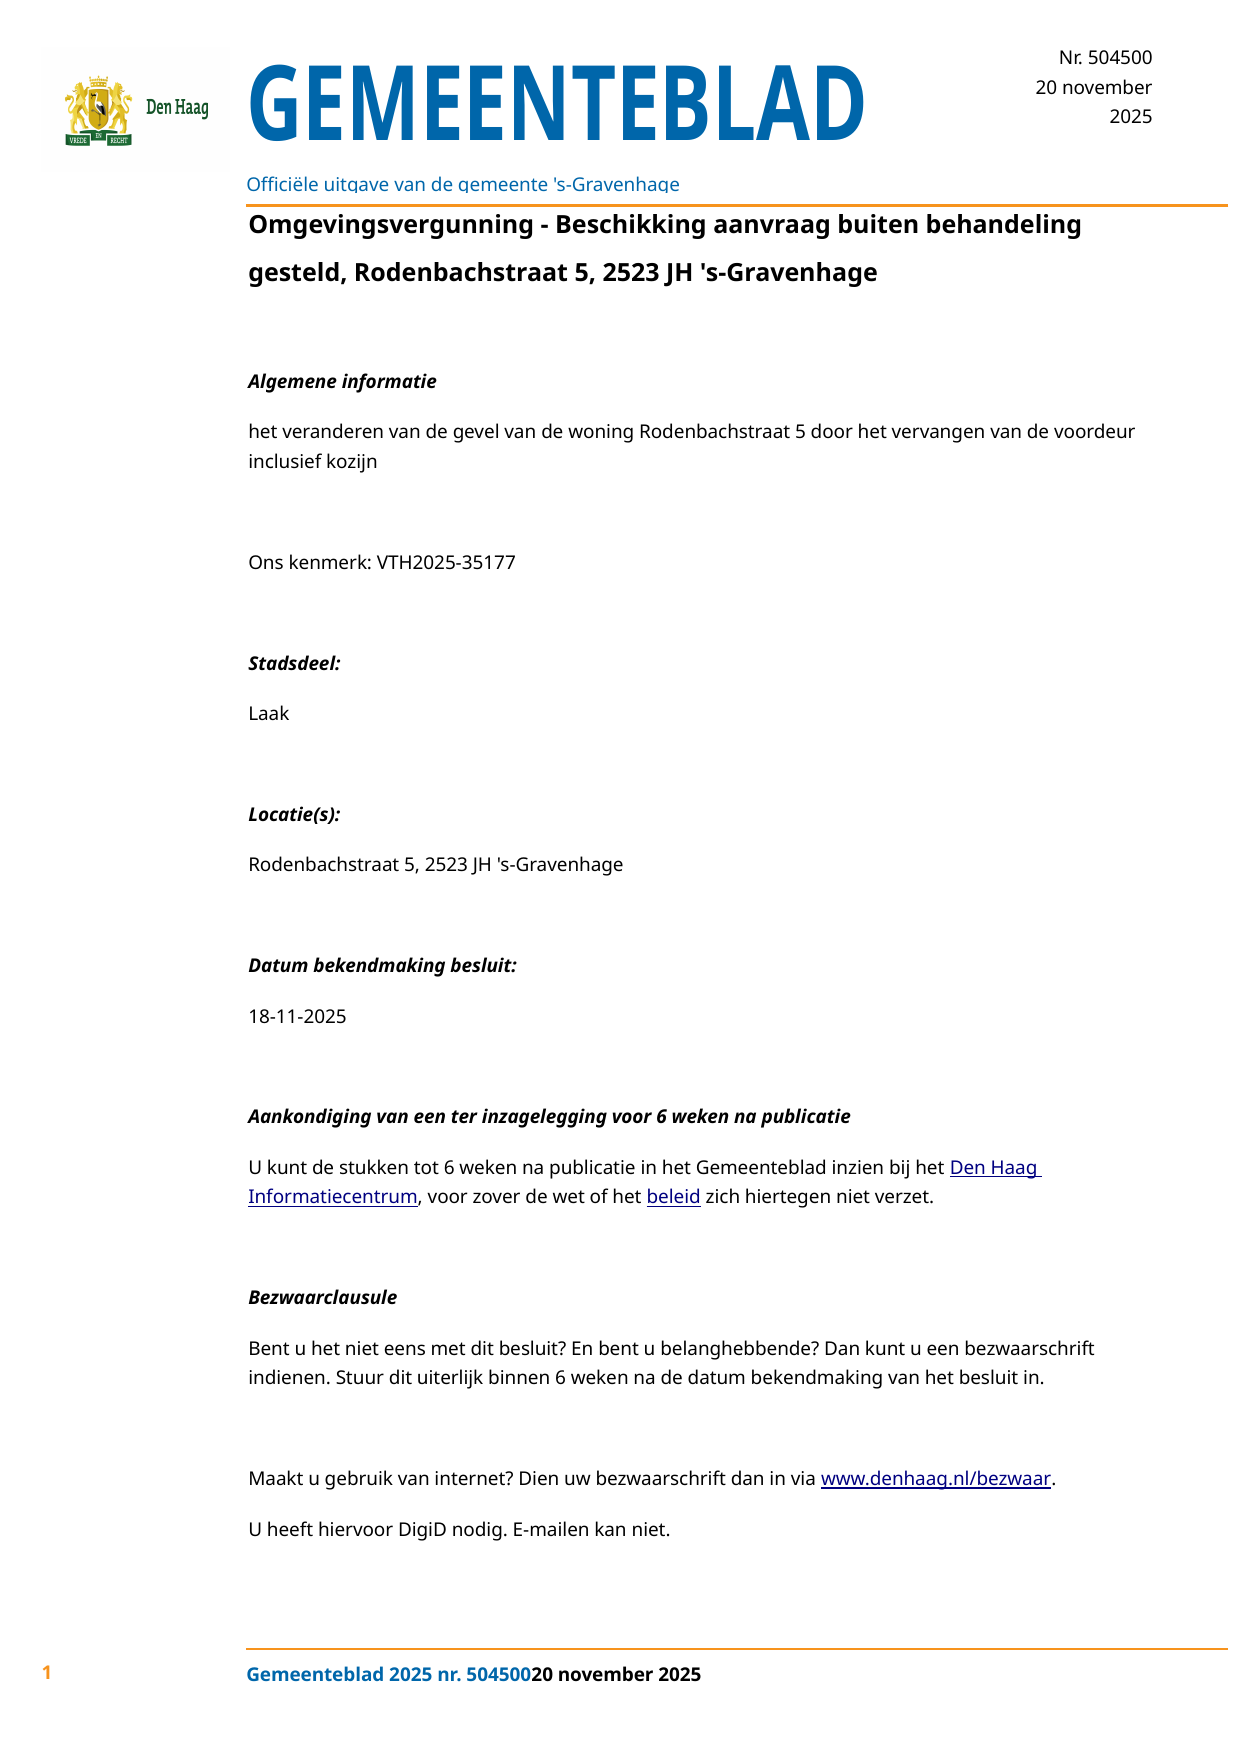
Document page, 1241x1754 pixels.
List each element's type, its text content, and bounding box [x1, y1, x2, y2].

text Ons kenmerk: VTH2025-35177 [248, 549, 1152, 575]
text Locatie(s): [248, 801, 1152, 827]
text U heeft hiervoor DigiD nodig. E-mailen kan niet. [248, 1516, 1152, 1542]
text Omgevingsvergunning - Beschikking aanvraag buiten behandeling gesteld, Rodenbachstraat 5, 2523 JH 's-Gravenhage [248, 207, 1152, 288]
text Rodenbachstraat 5, 2523 JH 's-Gravenhage [248, 852, 1152, 877]
text Laak [248, 700, 1152, 726]
text Bezwaarclausule [248, 1284, 1152, 1310]
text Aankondiging van een ter inzagelegging voor 6 weken na publicatie [248, 1104, 1152, 1129]
text U kunt de stukken tot 6 weken na publicatie in het Gemeenteblad inzien bij het Den Haag Informatiecentrum, voor zover de wet of het beleid zich hiertegen niet verzet. [248, 1154, 1152, 1209]
text Maakt u gebruik van internet? Dien uw bezwaarschrift dan in via www.denhaag.nl/bezwaar. [248, 1465, 1152, 1491]
text Algemene informatie [248, 368, 1152, 394]
text Datum bekendmaking besluit: [248, 952, 1152, 978]
text het veranderen van de gevel van de woning Rodenbachstraat 5 door het vervangen van de voordeur inclusief kozijn [248, 419, 1152, 474]
text Stadsdeel: [248, 650, 1152, 676]
picture [41, 47, 231, 172]
text 18-11-2025 [248, 1003, 1152, 1029]
text Bent u het niet eens met dit besluit? En bent u belanghebbende? Dan kunt u een bezwaarschrift indienen. Stuur dit uiterlijk binnen 6 weken na de datum bekendmaking van het besluit in. [248, 1335, 1152, 1390]
